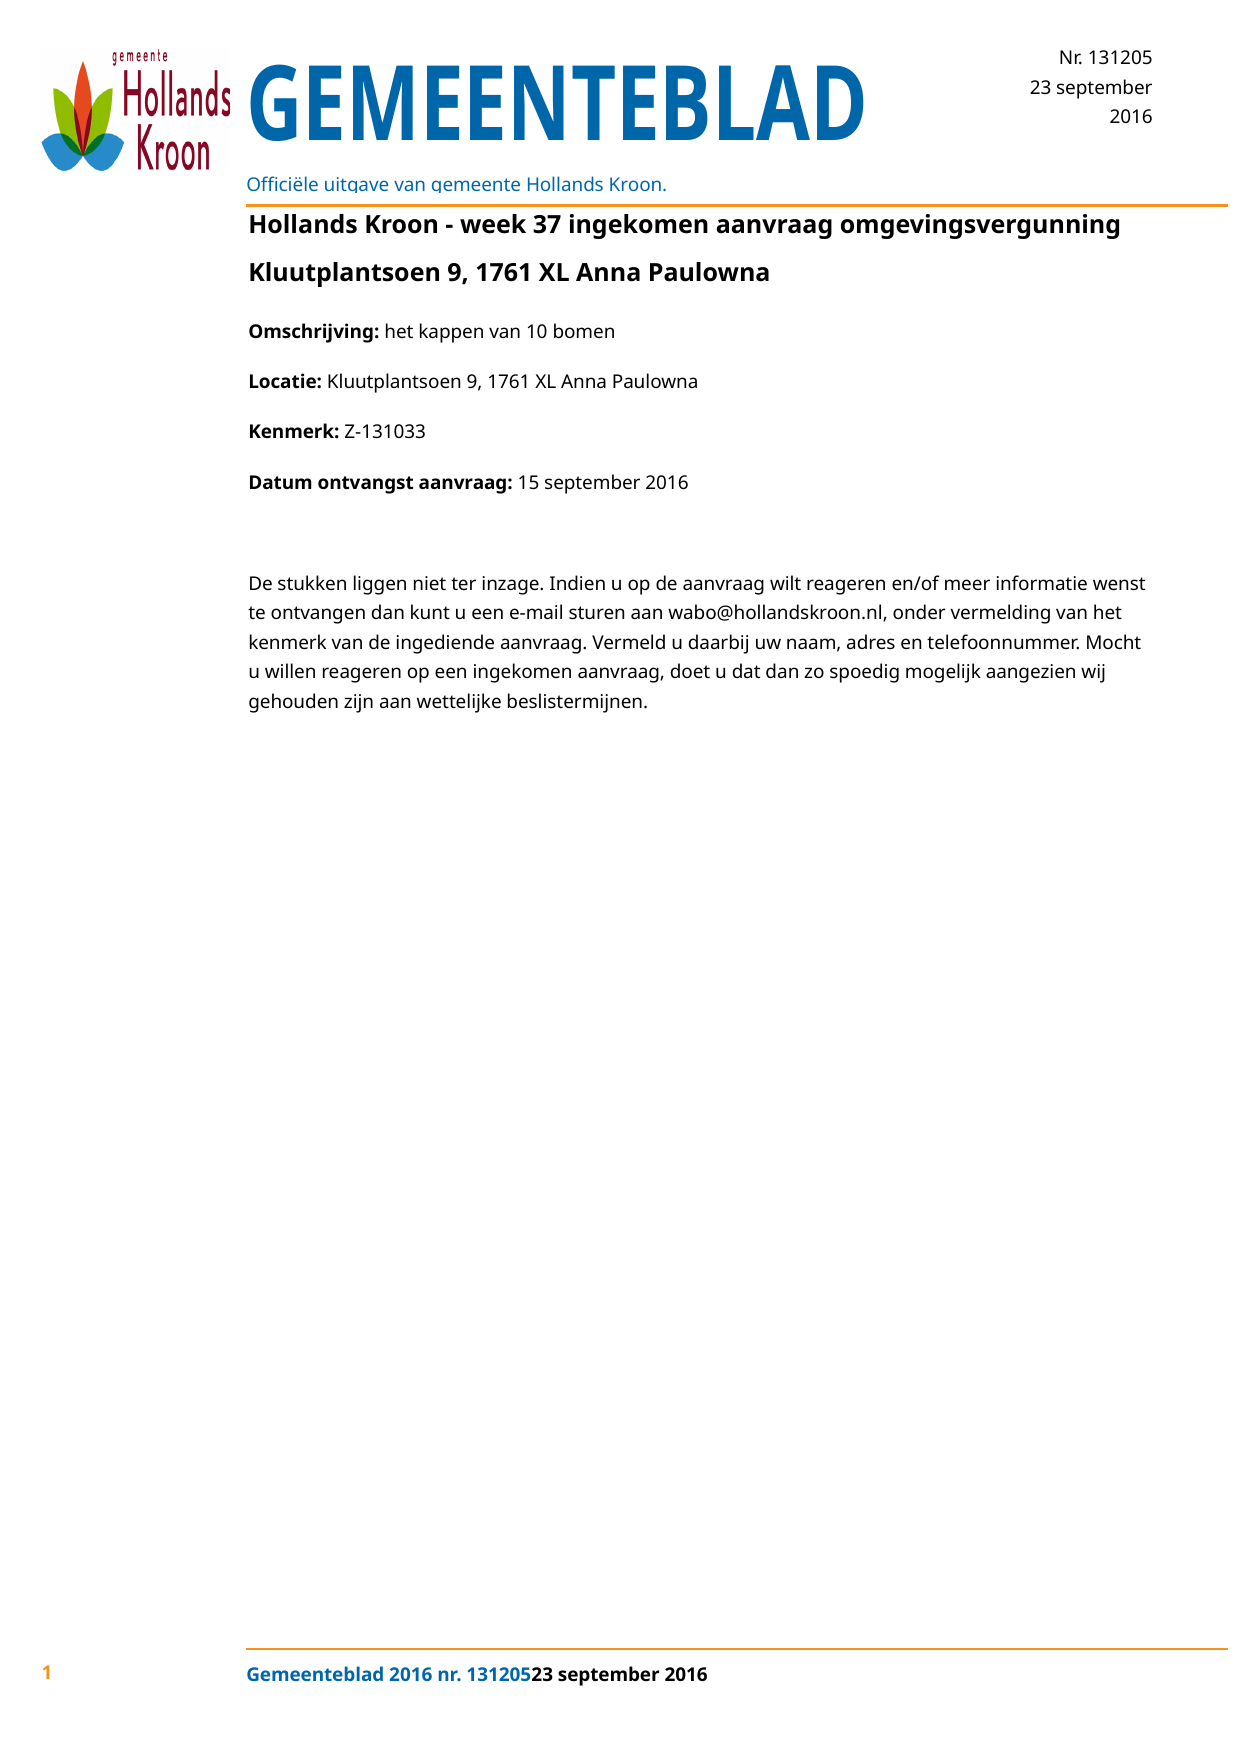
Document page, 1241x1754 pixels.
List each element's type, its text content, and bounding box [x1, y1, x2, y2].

text De stukken liggen niet ter inzage. Indien u op de aanvraag wilt reageren en/of meer informatie wenst te ontvangen dan kunt u een e-mail sturen aan wabo@hollandskroon.nl, onder vermelding van het kenmerk van de ingediende aanvraag. Vermeld u daarbij uw naam, adres en telefoonnummer. Mocht u willen reageren op een ingekomen aanvraag, doet u dat dan zo spoedig mogelijk aangezien wij gehouden zijn aan wettelijke beslistermijnen. [248, 570, 1152, 714]
picture [41, 47, 231, 172]
text Hollands Kroon - week 37 ingekomen aanvraag omgevingsvergunning Kluutplantsoen 9, 1761 XL Anna Paulowna [248, 207, 1152, 288]
text Omschrijving: het kappen van 10 bomen [248, 318, 1152, 344]
text Datum ontvangst aanvraag: 15 september 2016 [248, 469, 1152, 495]
text Locatie: Kluutplantsoen 9, 1761 XL Anna Paulowna [248, 368, 1152, 394]
text Kenmerk: Z-131033 [248, 419, 1152, 444]
